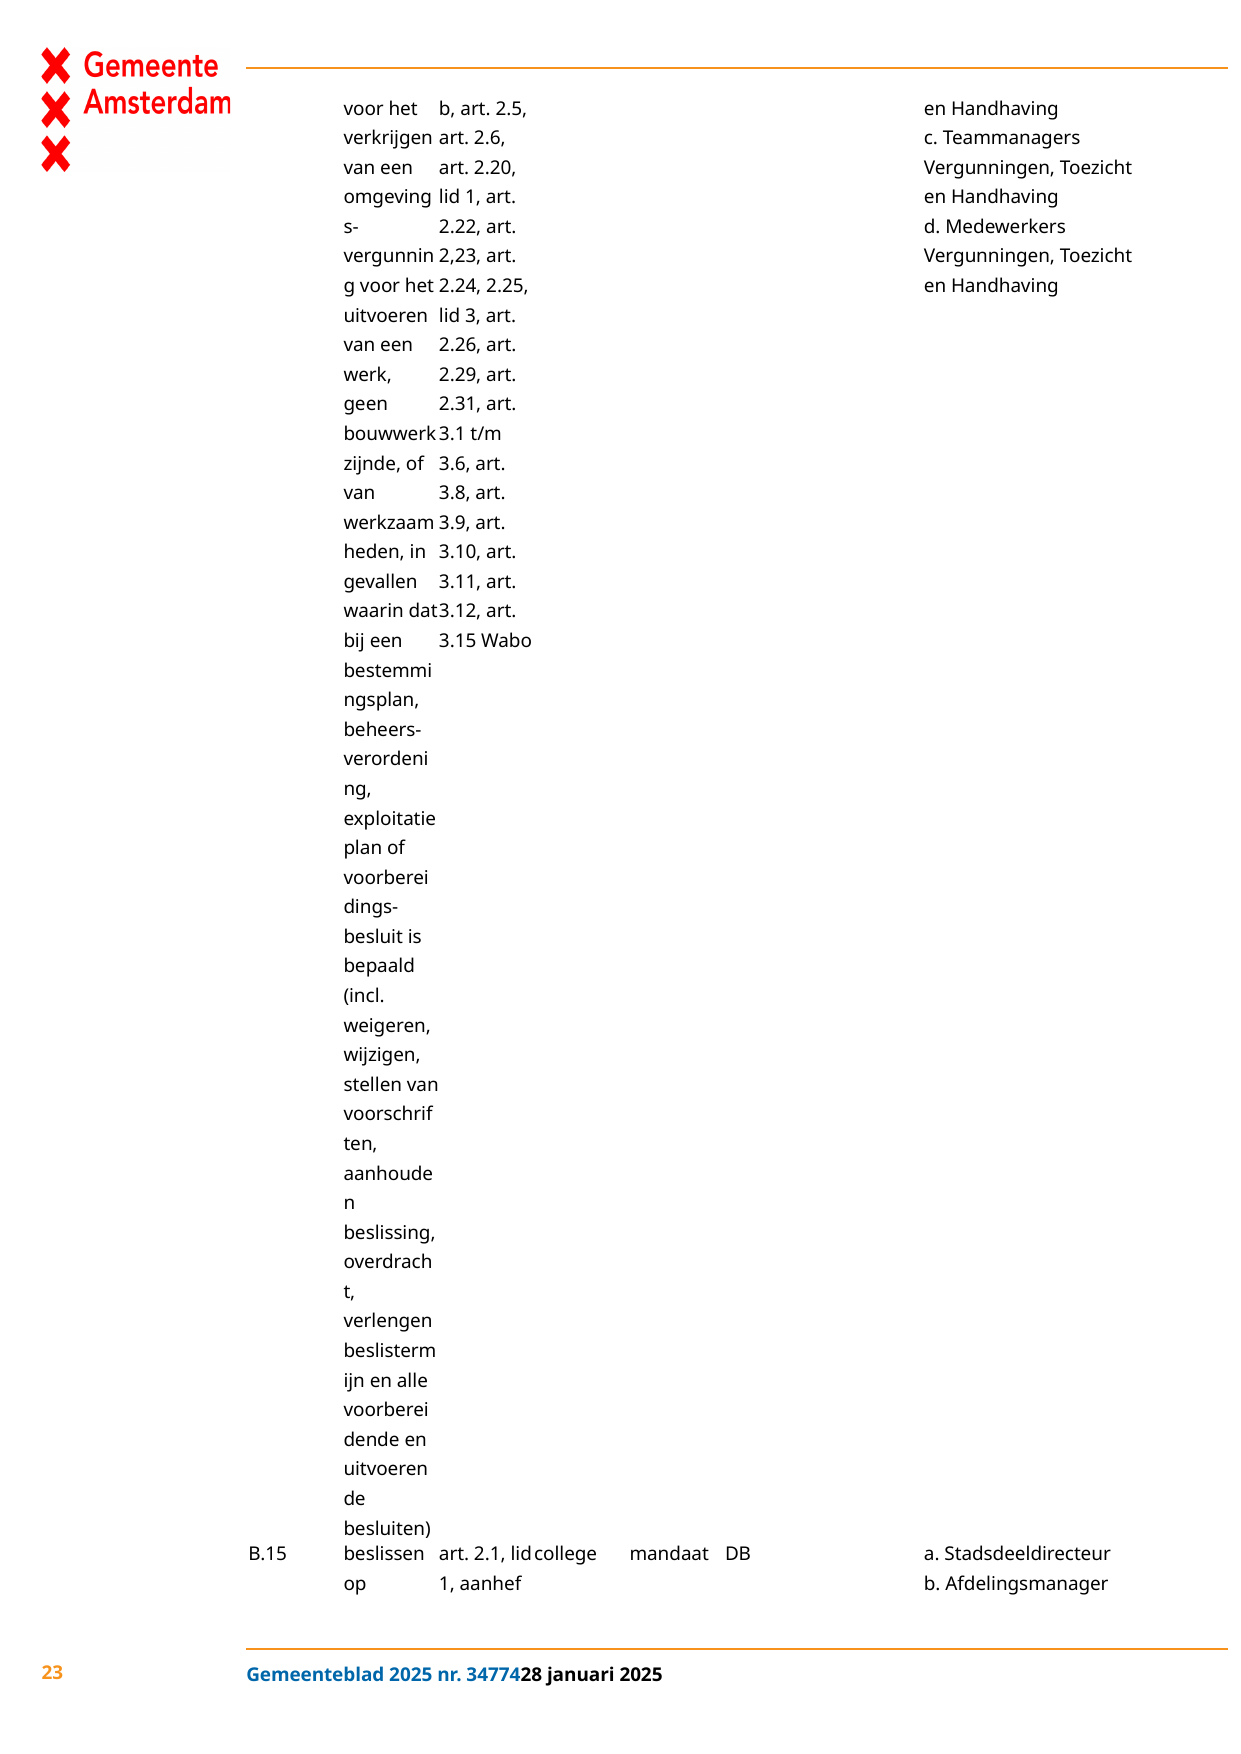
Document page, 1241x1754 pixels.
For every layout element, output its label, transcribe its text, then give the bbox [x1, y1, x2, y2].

table_cell [820, 1541, 924, 1596]
table_cell en Handhaving c. Teammanagers Vergunningen, Toezicht en Handhaving d. Medewerkers Vergunningen, Toezicht en Handhaving [924, 95, 1152, 1541]
table_cell b, art. 2.5, art. 2.6, art. 2.20, lid 1, art. 2.22, art. 2,23, art. 2.24, 2.25, lid 3, art. 2.26, art. 2.29, art. 2.31, art. 3.1 t/m 3.6, art. 3.8, art. 3.9, art. 3.10, art. 3.11, art. 3.12, art. 3.15 Wabo [439, 95, 534, 1541]
table_cell [725, 95, 820, 1541]
table_cell [629, 95, 725, 1541]
picture [41, 47, 231, 172]
table_cell B.15 [248, 1541, 343, 1596]
table_cell beslissen op [343, 1541, 439, 1596]
table_cell a. Stadsdeeldirecteur b. Afdelingsmanager [924, 1541, 1152, 1596]
table_cell college [534, 1541, 629, 1596]
table_cell [248, 95, 343, 1541]
table_cell voor het verkrijgen van een omgevings-vergunning voor het uitvoeren van een werk, geen bouwwerk zijnde, of van werkzaamheden, in gevallen waarin dat bij een bestemmingsplan, beheers-verordening, exploitatieplan of voorbereidings-besluit is bepaald (incl. weigeren, wijzigen, stellen van voorschriften, aanhouden beslissing, overdracht, verlengen beslistermijn en alle voorbereidende en uitvoerende besluiten) [343, 95, 439, 1541]
table_cell mandaat [629, 1541, 725, 1596]
table_cell [534, 95, 629, 1541]
table_cell DB [725, 1541, 820, 1596]
table_cell art. 2.1, lid 1, aanhef [439, 1541, 534, 1596]
table_cell [820, 95, 924, 1541]
